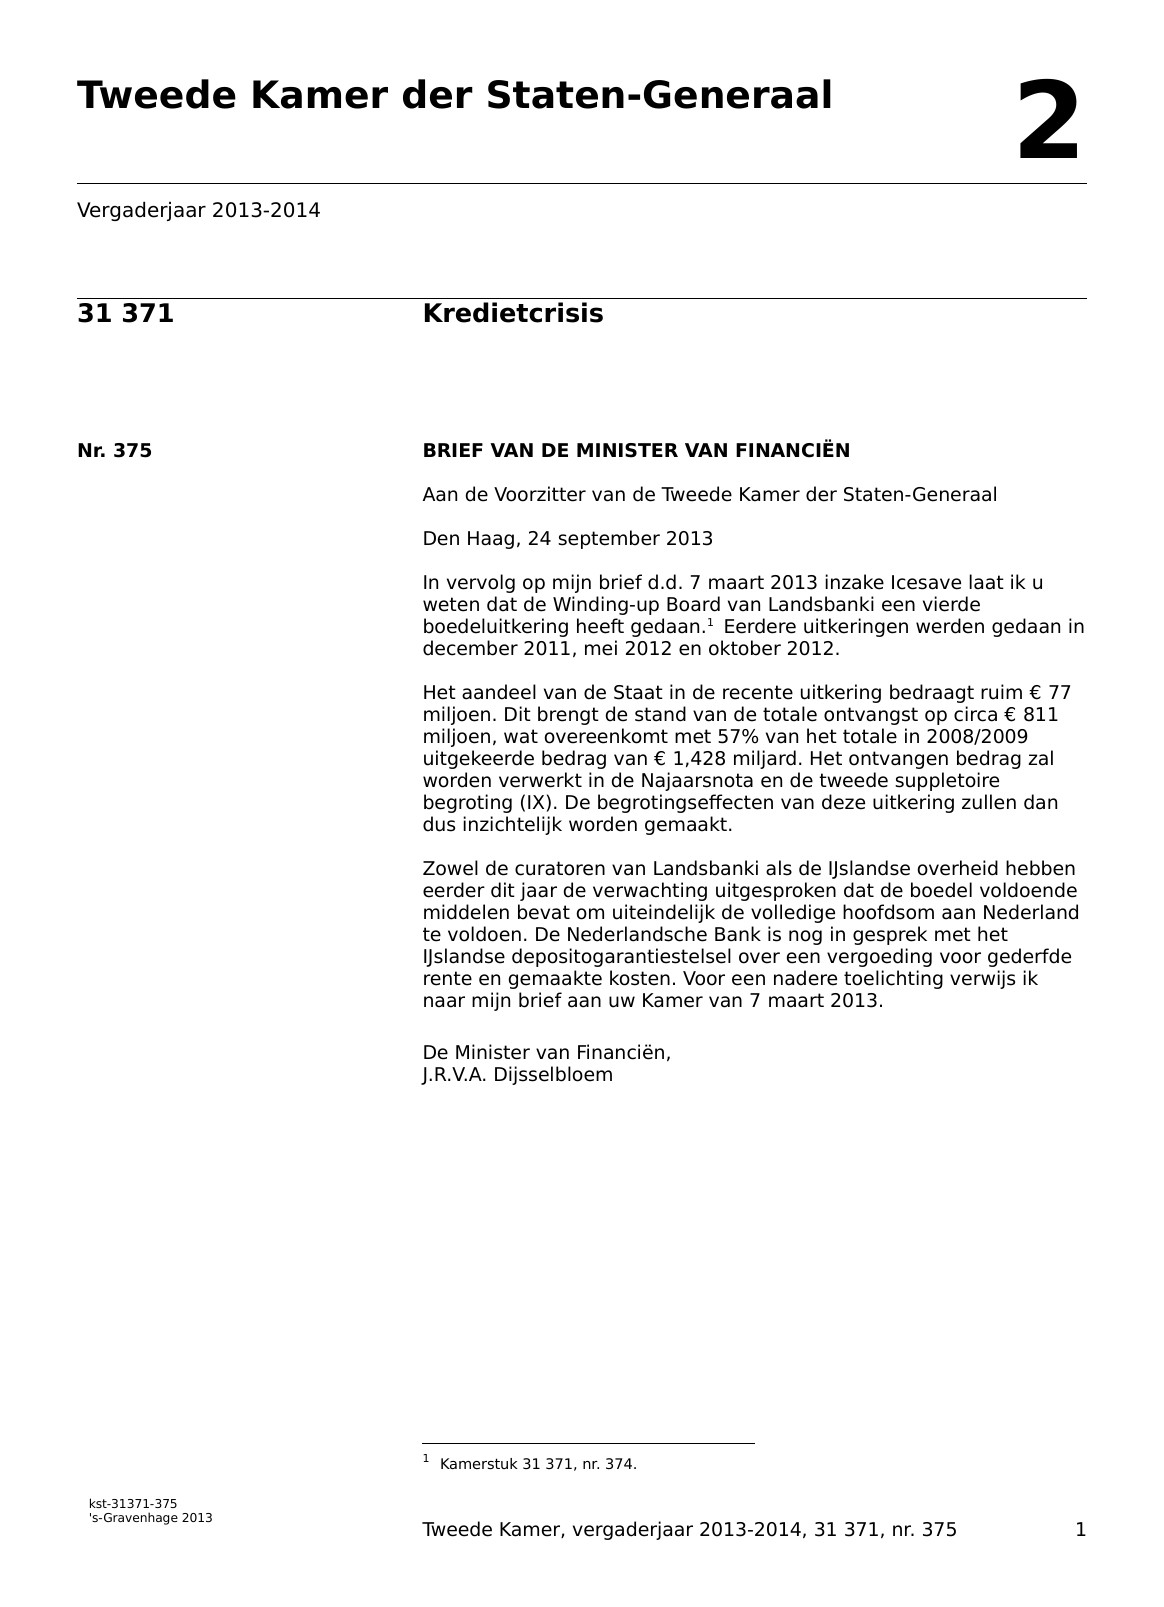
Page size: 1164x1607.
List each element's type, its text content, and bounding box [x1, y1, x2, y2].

text Kamerstuk 31 371, nr. 374. [422, 1452, 1087, 1474]
text 's-Gravenhage 2013 [88, 1511, 323, 1525]
text De Minister van Financiën, J.R.V.A. Dijsselbloem [422, 1042, 1087, 1086]
text kst-31371-375 [88, 1497, 323, 1511]
text In vervolg op mijn brief d.d. 7 maart 2013 inzake Icesave laat ik u weten dat de Winding-up Board van Landsbanki een vierde boedeluitkering heeft gedaan. Eerdere uitkeringen werden gedaan in december 2011, mei 2012 en oktober 2012. [422, 572, 1087, 660]
text Aan de Voorzitter van de Tweede Kamer der Staten-Generaal [422, 484, 1087, 506]
text Het aandeel van de Staat in de recente uitkering bedraagt ruim € 77 miljoen. Dit brengt de stand van de totale ontvangst op circa € 811 miljoen, wat overeenkomt met 57% van het totale in 2008/2009 uitgekeerde bedrag van € 1,428 miljard. Het ontvangen bedrag zal worden verwerkt in de Najaarsnota en de tweede suppletoire begroting (ΙΧ). De begrotingseffecten van deze uitkering zullen dan dus inzichtelijk worden gemaakt. [422, 682, 1087, 836]
subtitle Nr. 375 BRIEF VAN DE MINISTER VAN FINANCIËN [77, 440, 1087, 462]
table_cell Vergaderjaar 2013-2014 [77, 184, 1087, 298]
text Den Haag, 24 september 2013 [422, 528, 1087, 550]
table_header Tweede Kamer der Staten-Generaal [77, 59, 886, 183]
text Zowel de curatoren van Landsbanki als de IJslandse overheid hebben eerder dit jaar de verwachting uitgesproken dat de boedel voldoende middelen bevat om uiteindelijk de volledige hoofdsom aan Nederland te voldoen. De Nederlandsche Bank is nog in gesprek met het IJslandse depositogarantiestelsel over een vergoeding voor gederfde rente en gemaakte kosten. Voor een nadere toelichting verwijs ik naar mijn brief aan uw Kamer van 7 maart 2013. [422, 858, 1087, 1012]
subtitle 31 371 Kredietcrisis [77, 299, 1087, 329]
table_header 2 [886, 59, 1087, 183]
